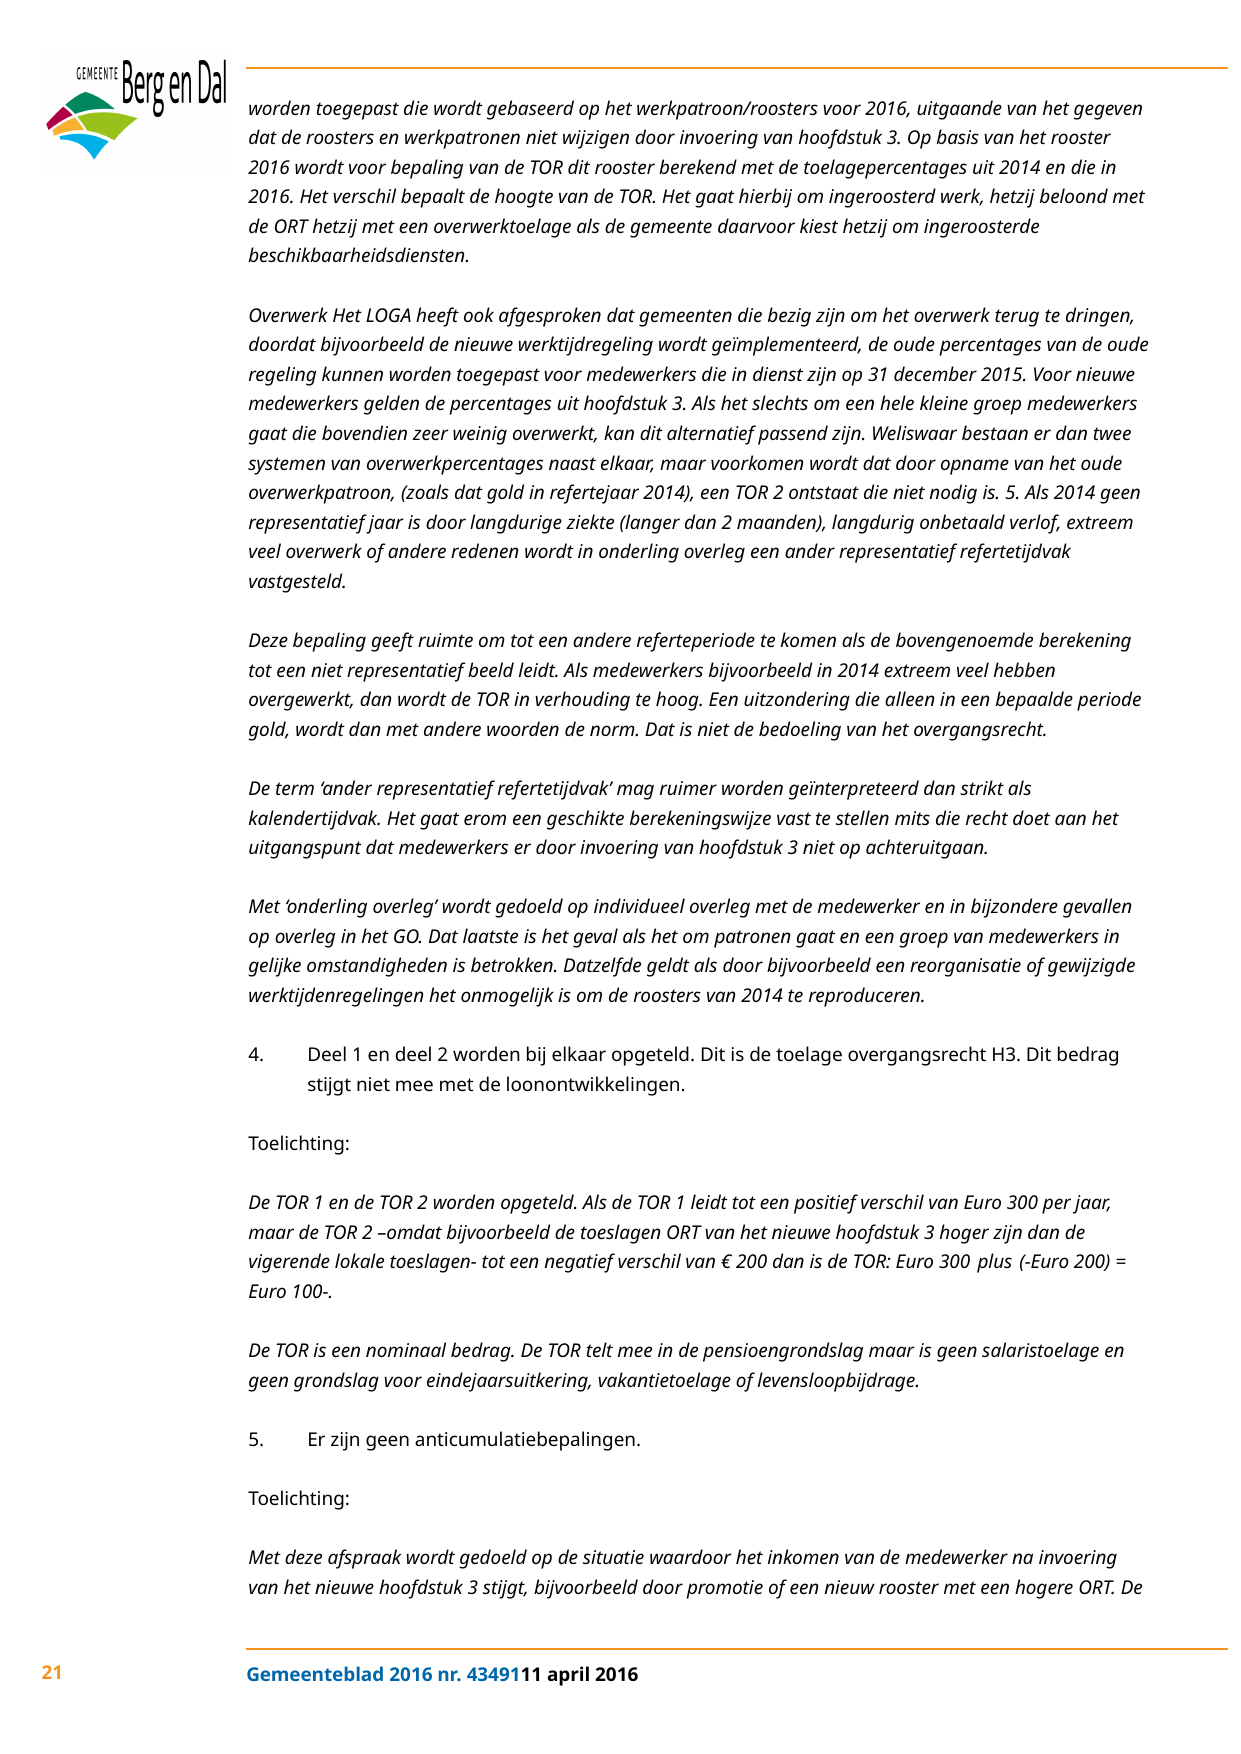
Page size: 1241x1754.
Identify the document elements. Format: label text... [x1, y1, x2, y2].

list Deel 1 en deel 2 worden bij elkaar opgeteld. Dit is de toelage overgangsrecht H3. Dit bedrag stijgt niet mee met de loonontwikkelingen. [248, 1041, 1152, 1097]
text Met deze afspraak wordt gedoeld op de situatie waardoor het inkomen van de medewerker na invoering van het nieuwe hoofdstuk 3 stijgt, bijvoorbeeld door promotie of een nieuw rooster met een hogere ORT. De [248, 1544, 1152, 1600]
picture [41, 47, 231, 172]
text De term ‘ander representatief refertetijdvak’ mag ruimer worden geïnterpreteerd dan strikt als kalendertijdvak. Het gaat erom een geschikte berekeningswijze vast te stellen mits die recht doet aan het uitgangspunt dat medewerkers er door invoering van hoofdstuk 3 niet op achteruitgaan. [248, 775, 1152, 860]
text Toelichting: [248, 1485, 1152, 1511]
text worden toegepast die wordt gebaseerd op het werkpatroon/roosters voor 2016, uitgaande van het gegeven dat de roosters en werkpatronen niet wijzigen door invoering van hoofdstuk 3. Op basis van het rooster 2016 wordt voor bepaling van de TOR dit rooster berekend met de toelagepercentages uit 2014 en die in 2016. Het verschil bepaalt de hoogte van de TOR. Het gaat hierbij om ingeroosterd werk, hetzij beloond met de ORT hetzij met een overwerktoelage als de gemeente daarvoor kiest hetzij om ingeroosterde beschikbaarheidsdiensten. [248, 95, 1152, 268]
list Er zijn geen anticumulatiebepalingen. [248, 1426, 1152, 1452]
text Deze bepaling geeft ruimte om tot een andere referteperiode te komen als de bovengenoemde berekening tot een niet representatief beeld leidt. Als medewerkers bijvoorbeeld in 2014 extreem veel hebben overgewerkt, dan wordt de TOR in verhouding te hoog. Een uitzondering die alleen in een bepaalde periode gold, wordt dan met andere woorden de norm. Dat is niet de bedoeling van het overgangsrecht. [248, 627, 1152, 742]
text De TOR 1 en de TOR 2 worden opgeteld. Als de TOR 1 leidt tot een positief verschil van Euro 300 per jaar, maar de TOR 2 –omdat bijvoorbeeld de toeslagen ORT van het nieuwe hoofdstuk 3 hoger zijn dan de vigerende lokale toeslagen- tot een negatief verschil van € 200 dan is de TOR: Euro 300 plus (-Euro 200) = Euro 100-. [248, 1189, 1152, 1304]
text De TOR is een nominaal bedrag. De TOR telt mee in de pensioengrondslag maar is geen salaristoelage en geen grondslag voor eindejaarsuitkering, vakantietoelage of levensloopbijdrage. [248, 1337, 1152, 1393]
text Overwerk Het LOGA heeft ook afgesproken dat gemeenten die bezig zijn om het overwerk terug te dringen, doordat bijvoorbeeld de nieuwe werktijdregeling wordt geïmplementeerd, de oude percentages van de oude regeling kunnen worden toegepast voor medewerkers die in dienst zijn op 31 december 2015. Voor nieuwe medewerkers gelden de percentages uit hoofdstuk 3. Als het slechts om een hele kleine groep medewerkers gaat die bovendien zeer weinig overwerkt, kan dit alternatief passend zijn. Weliswaar bestaan er dan twee systemen van overwerkpercentages naast elkaar, maar voorkomen wordt dat door opname van het oude overwerkpatroon, (zoals dat gold in refertejaar 2014), een TOR 2 ontstaat die niet nodig is. 5. Als 2014 geen representatief jaar is door langdurige ziekte (langer dan 2 maanden), langdurig onbetaald verlof, extreem veel overwerk of andere redenen wordt in onderling overleg een ander representatief refertetijdvak vastgesteld. [248, 302, 1152, 594]
text Met ‘onderling overleg’ wordt gedoeld op individueel overleg met de medewerker en in bijzondere gevallen op overleg in het GO. Dat laatste is het geval als het om patronen gaat en een groep van medewerkers in gelijke omstandigheden is betrokken. Datzelfde geldt als door bijvoorbeeld een reorganisatie of gewijzigde werktijdenregelingen het onmogelijk is om de roosters van 2014 te reproduceren. [248, 893, 1152, 1008]
text Toelichting: [248, 1130, 1152, 1156]
